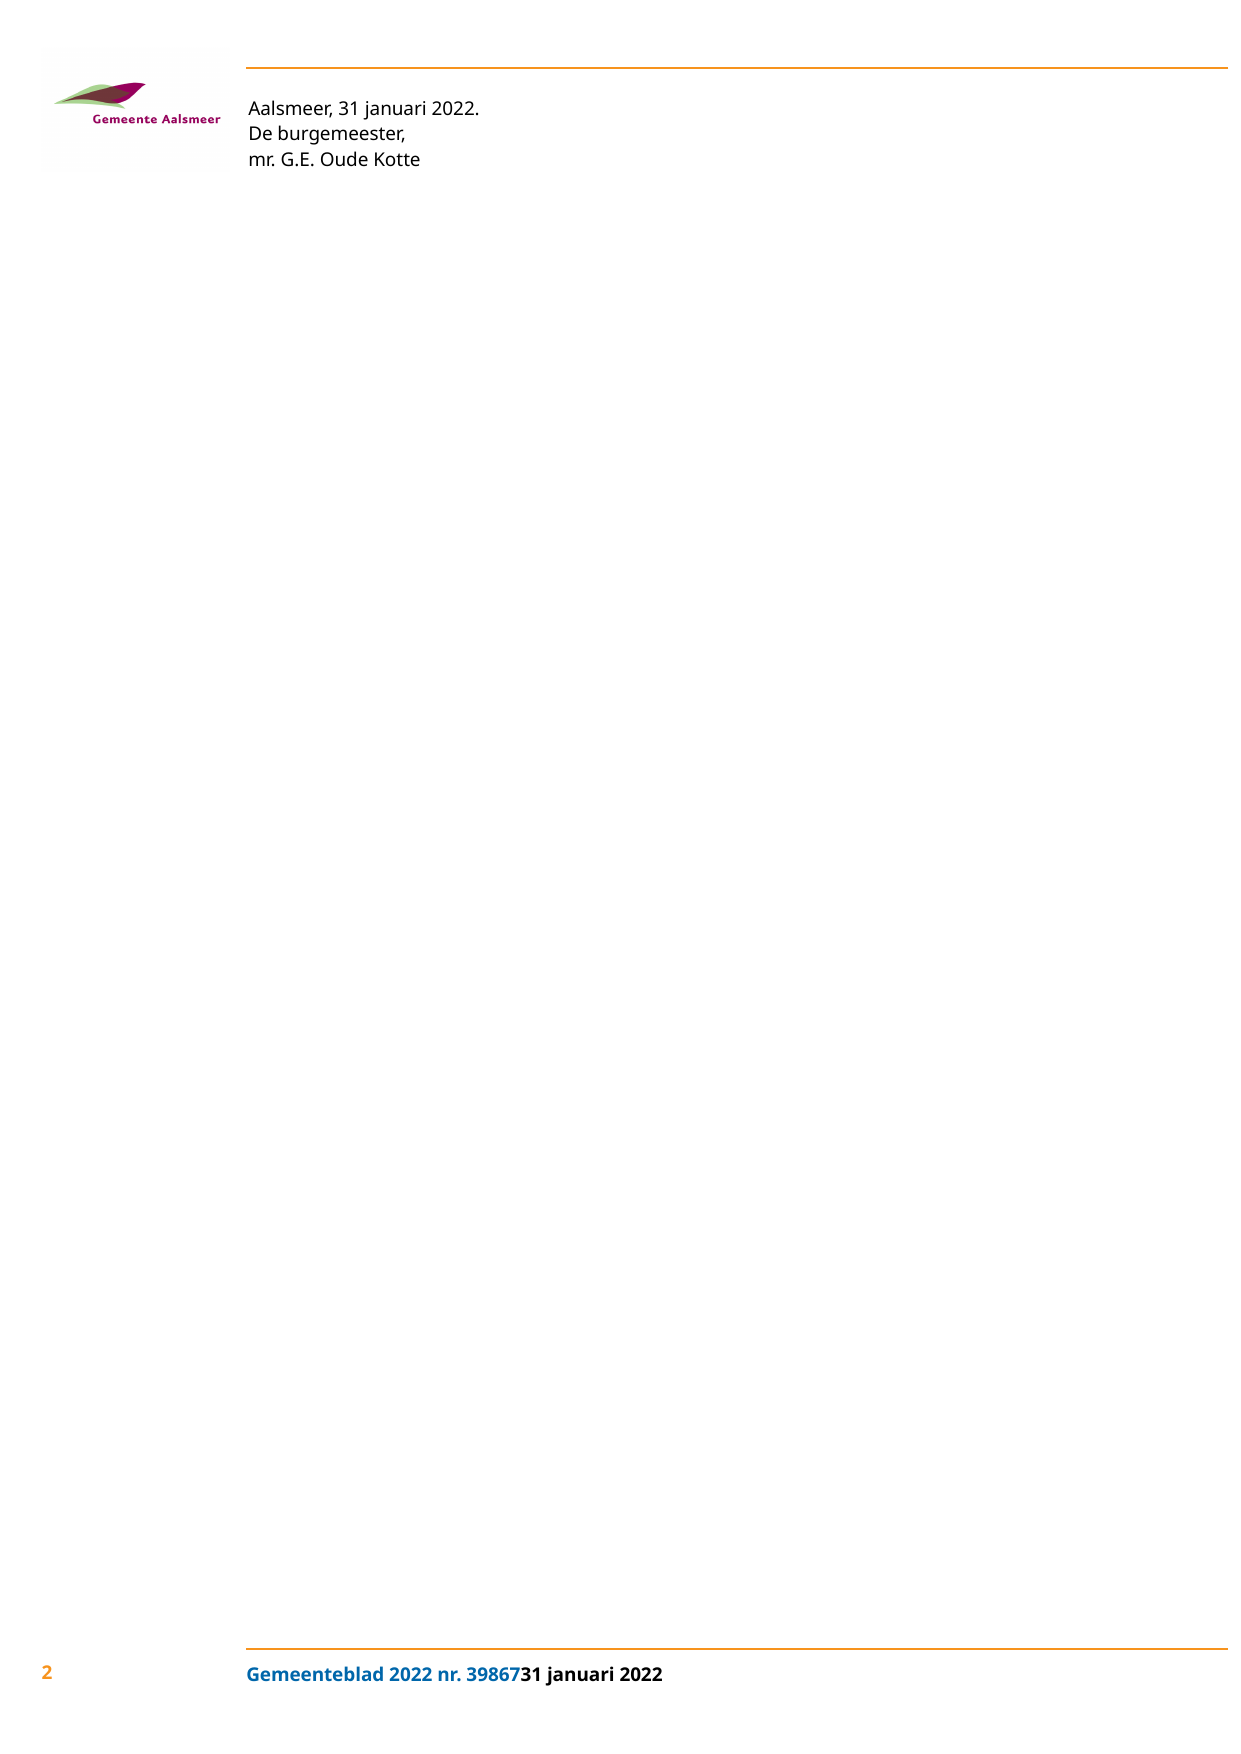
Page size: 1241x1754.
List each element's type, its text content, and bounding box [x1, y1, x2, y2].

picture [41, 47, 231, 172]
text mr. G.E. Oude Kotte [248, 146, 1152, 172]
text Aalsmeer, 31 januari 2022. [248, 95, 1152, 121]
text De burgemeester, [248, 121, 1152, 146]
